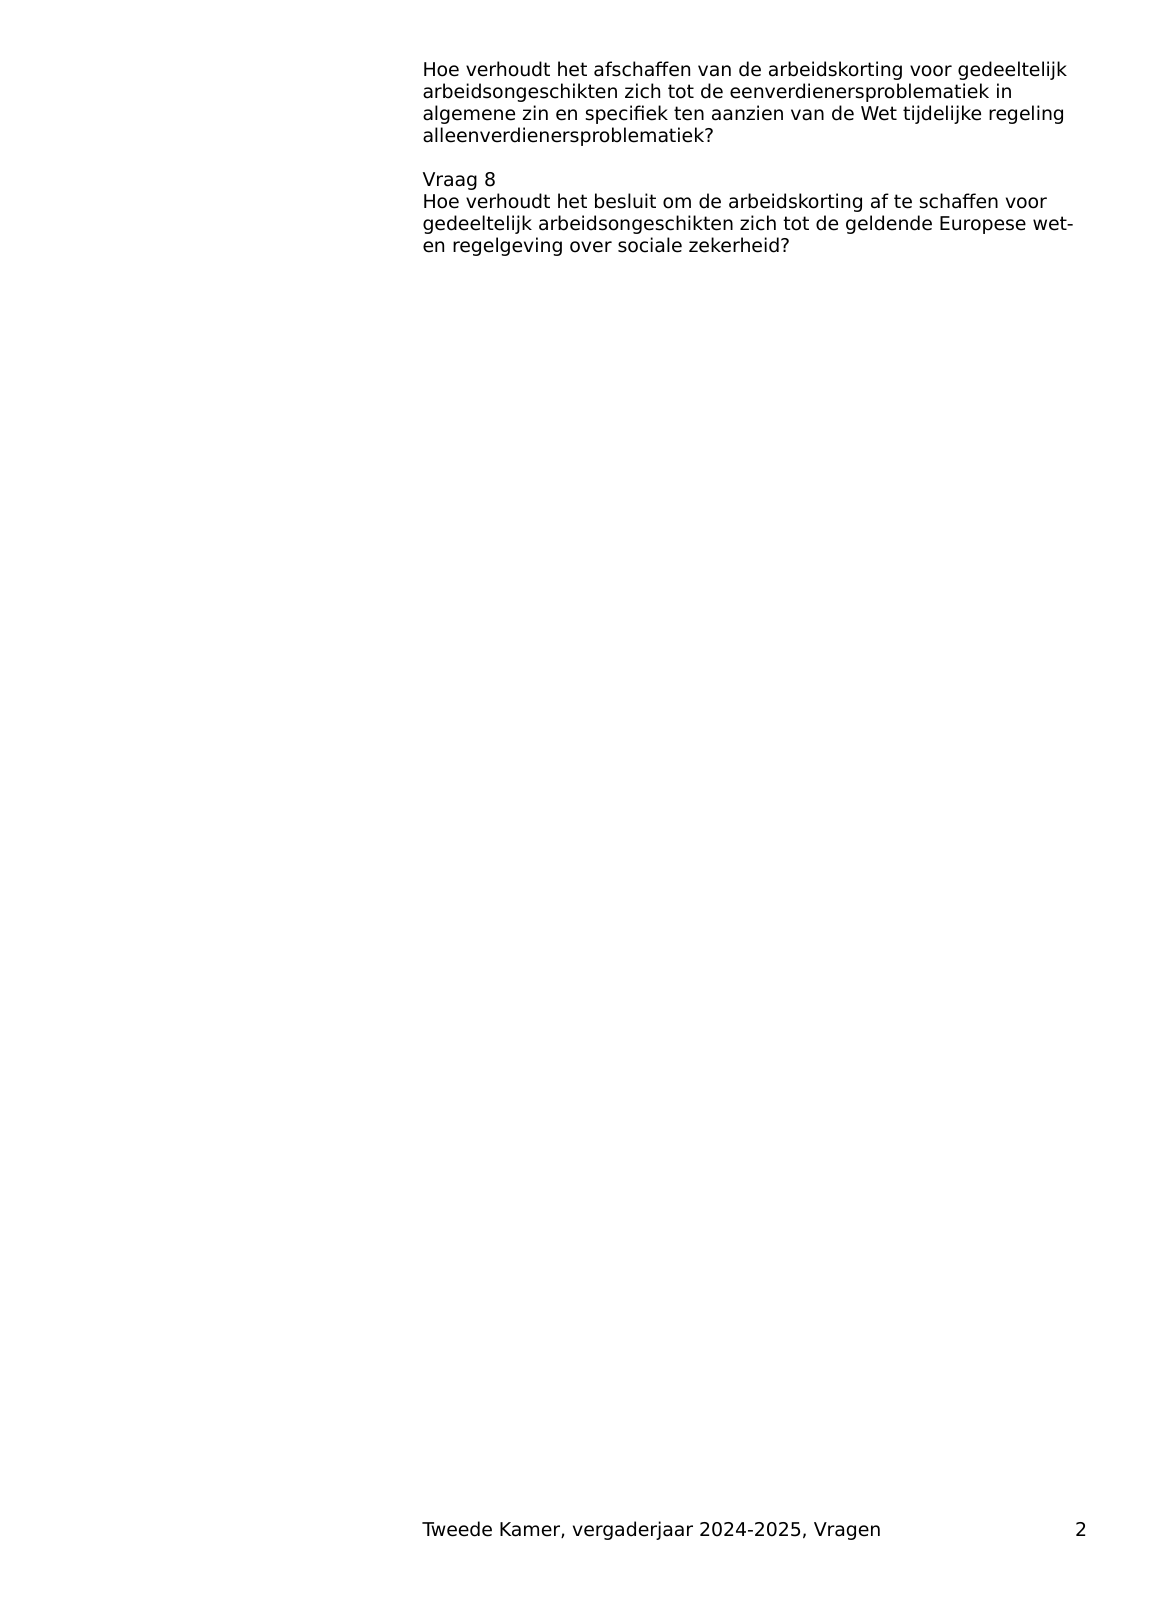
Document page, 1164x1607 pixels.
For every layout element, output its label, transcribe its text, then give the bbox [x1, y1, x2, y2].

text Hoe verhoudt het besluit om de arbeidskorting af te schaffen voor gedeeltelijk arbeidsongeschikten zich tot de geldende Europese wet- en regelgeving over sociale zekerheid? [422, 191, 1087, 257]
text Vraag 8 [422, 169, 1087, 191]
text Hoe verhoudt het afschaffen van de arbeidskorting voor gedeeltelijk arbeidsongeschikten zich tot de eenverdienersproblematiek in algemene zin en specifiek ten aanzien van de Wet tijdelijke regeling alleenverdienersproblematiek? [422, 59, 1087, 147]
